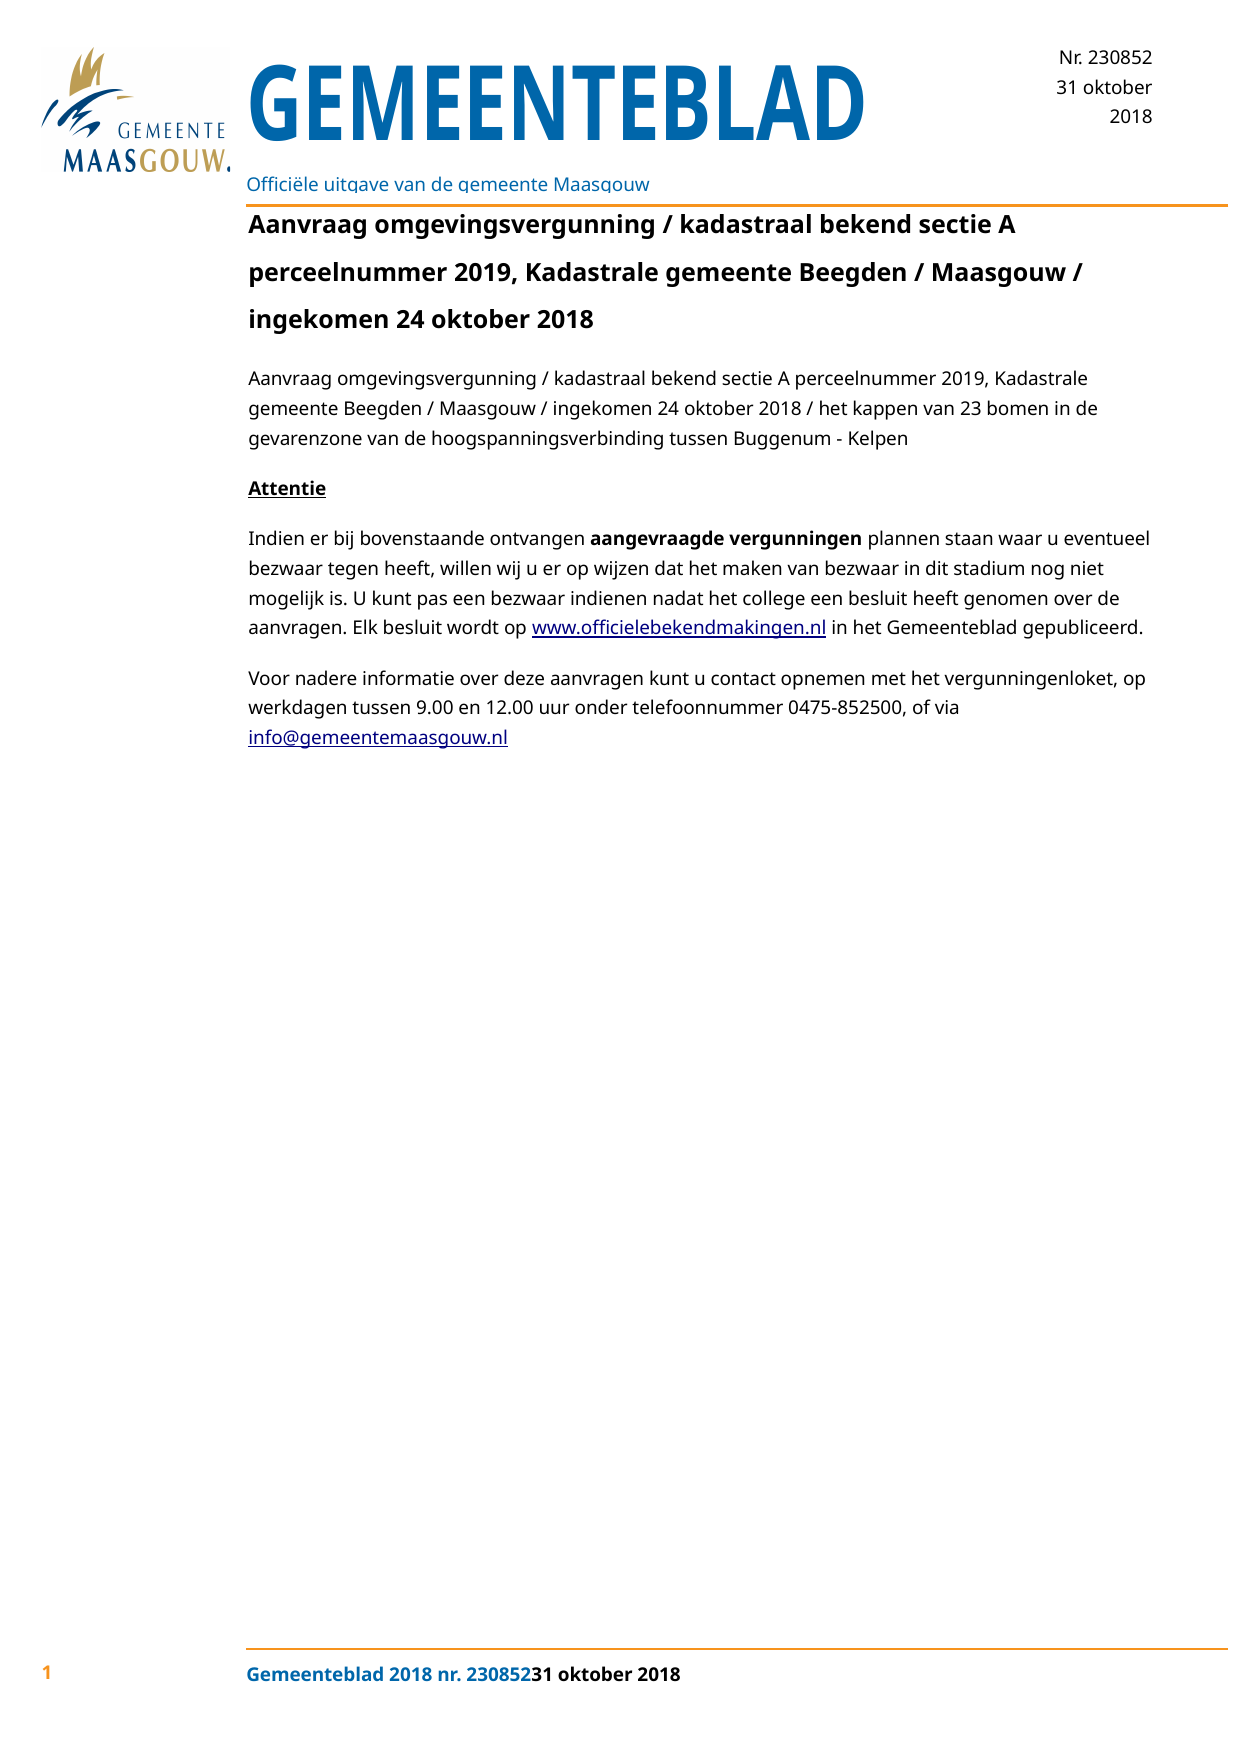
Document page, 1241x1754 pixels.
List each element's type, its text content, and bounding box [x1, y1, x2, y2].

text Indien er bij bovenstaande ontvangen aangevraagde vergunningen plannen staan waar u eventueel bezwaar tegen heeft, willen wij u er op wijzen dat het maken van bezwaar in dit stadium nog niet mogelijk is. U kunt pas een bezwaar indienen nadat het college een besluit heeft genomen over de aanvragen. Elk besluit wordt op www.officielebekendmakingen.nl in het Gemeenteblad gepubliceerd. [248, 526, 1152, 640]
picture [41, 47, 231, 172]
text Voor nadere informatie over deze aanvragen kunt u contact opnemen met het vergunningenloket, op werkdagen tussen 9.00 en 12.00 uur onder telefoonnummer 0475-852500, of via info@gemeentemaasgouw.nl [248, 665, 1152, 749]
text Aanvraag omgevingsvergunning / kadastraal bekend sectie A perceelnummer 2019, Kadastrale gemeente Beegden / Maasgouw / ingekomen 24 oktober 2018 [248, 207, 1152, 336]
text Aanvraag omgevingsvergunning / kadastraal bekend sectie A perceelnummer 2019, Kadastrale gemeente Beegden / Maasgouw / ingekomen 24 oktober 2018 / het kappen van 23 bomen in de gevarenzone van de hoogspanningsverbinding tussen Buggenum - Kelpen [248, 366, 1152, 450]
text Attentie [248, 475, 1152, 501]
